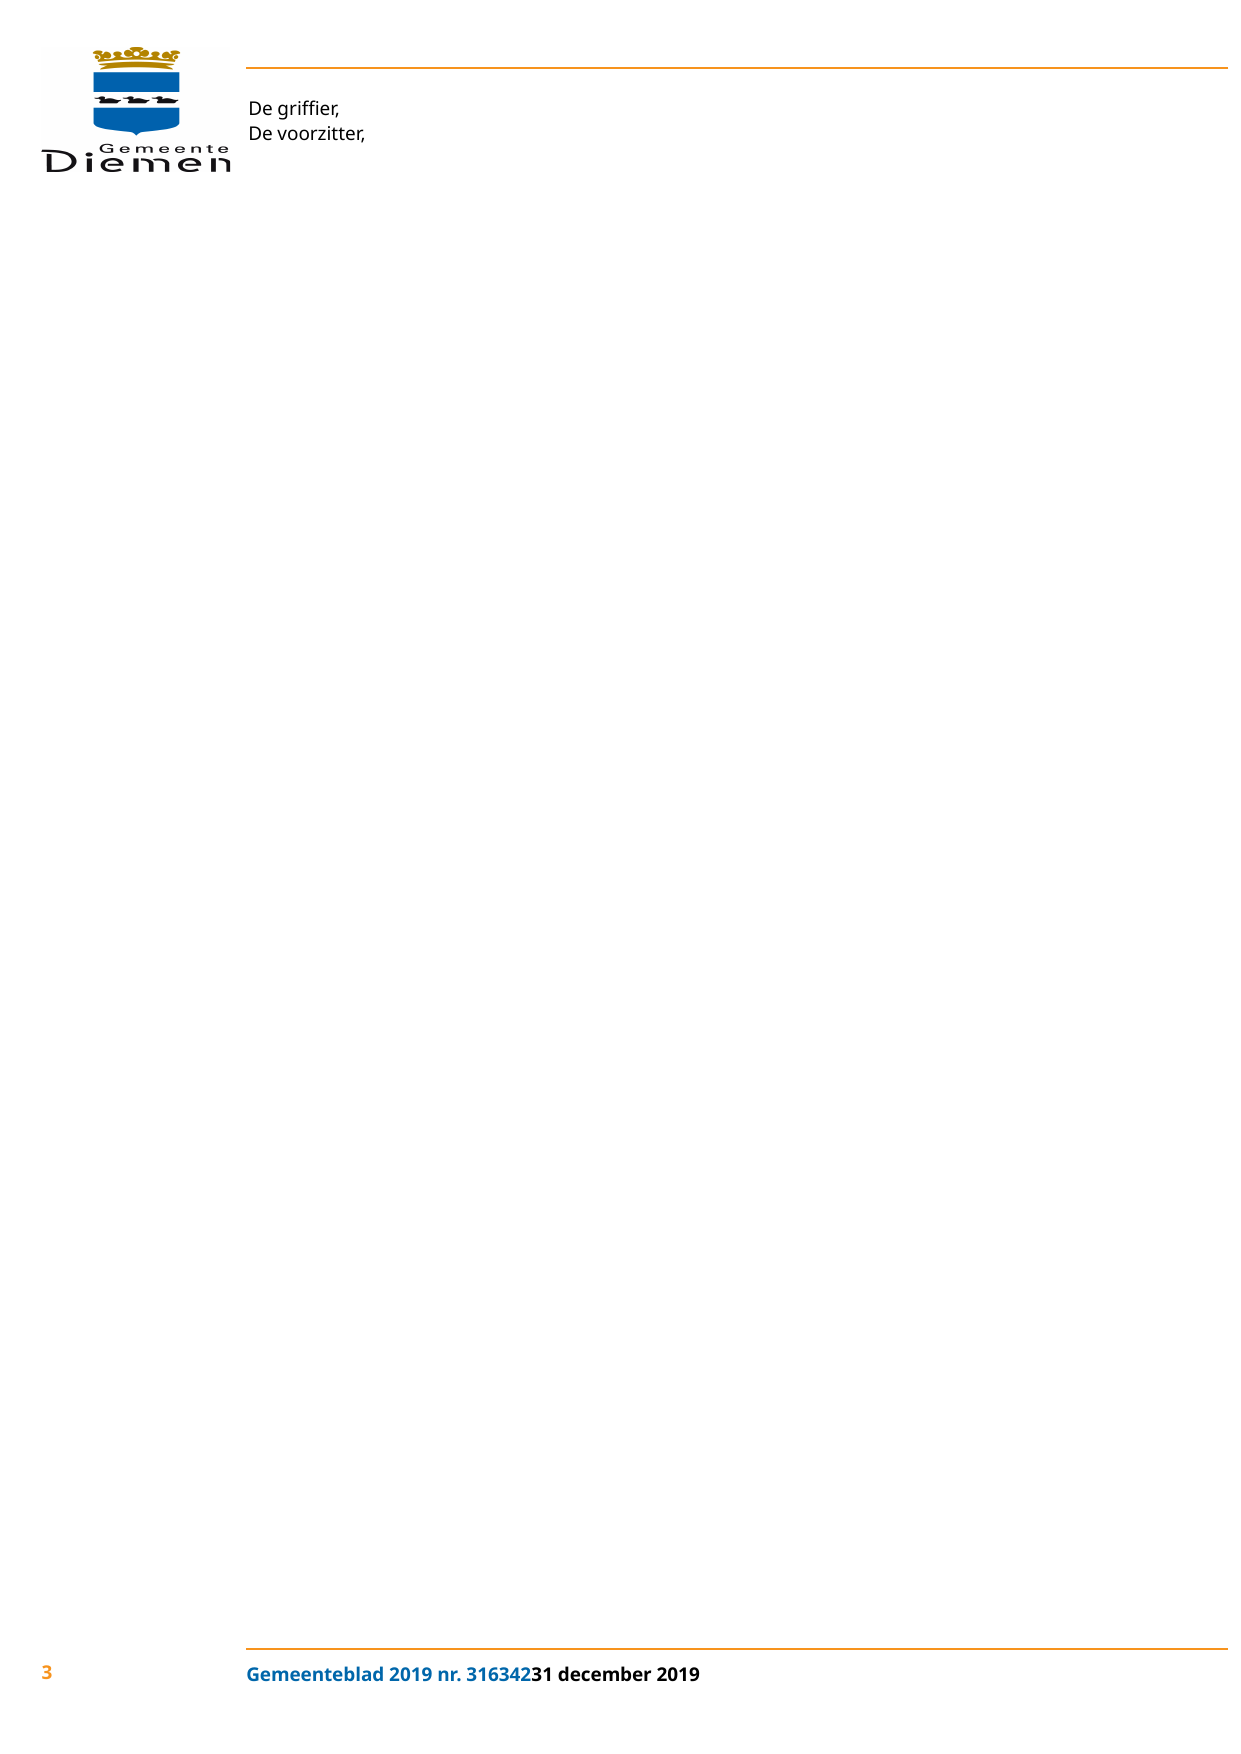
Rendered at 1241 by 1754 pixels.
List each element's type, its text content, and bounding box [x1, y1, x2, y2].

picture [41, 47, 231, 172]
text De voorzitter, [248, 121, 1152, 146]
text De griffier, [248, 95, 1152, 121]
